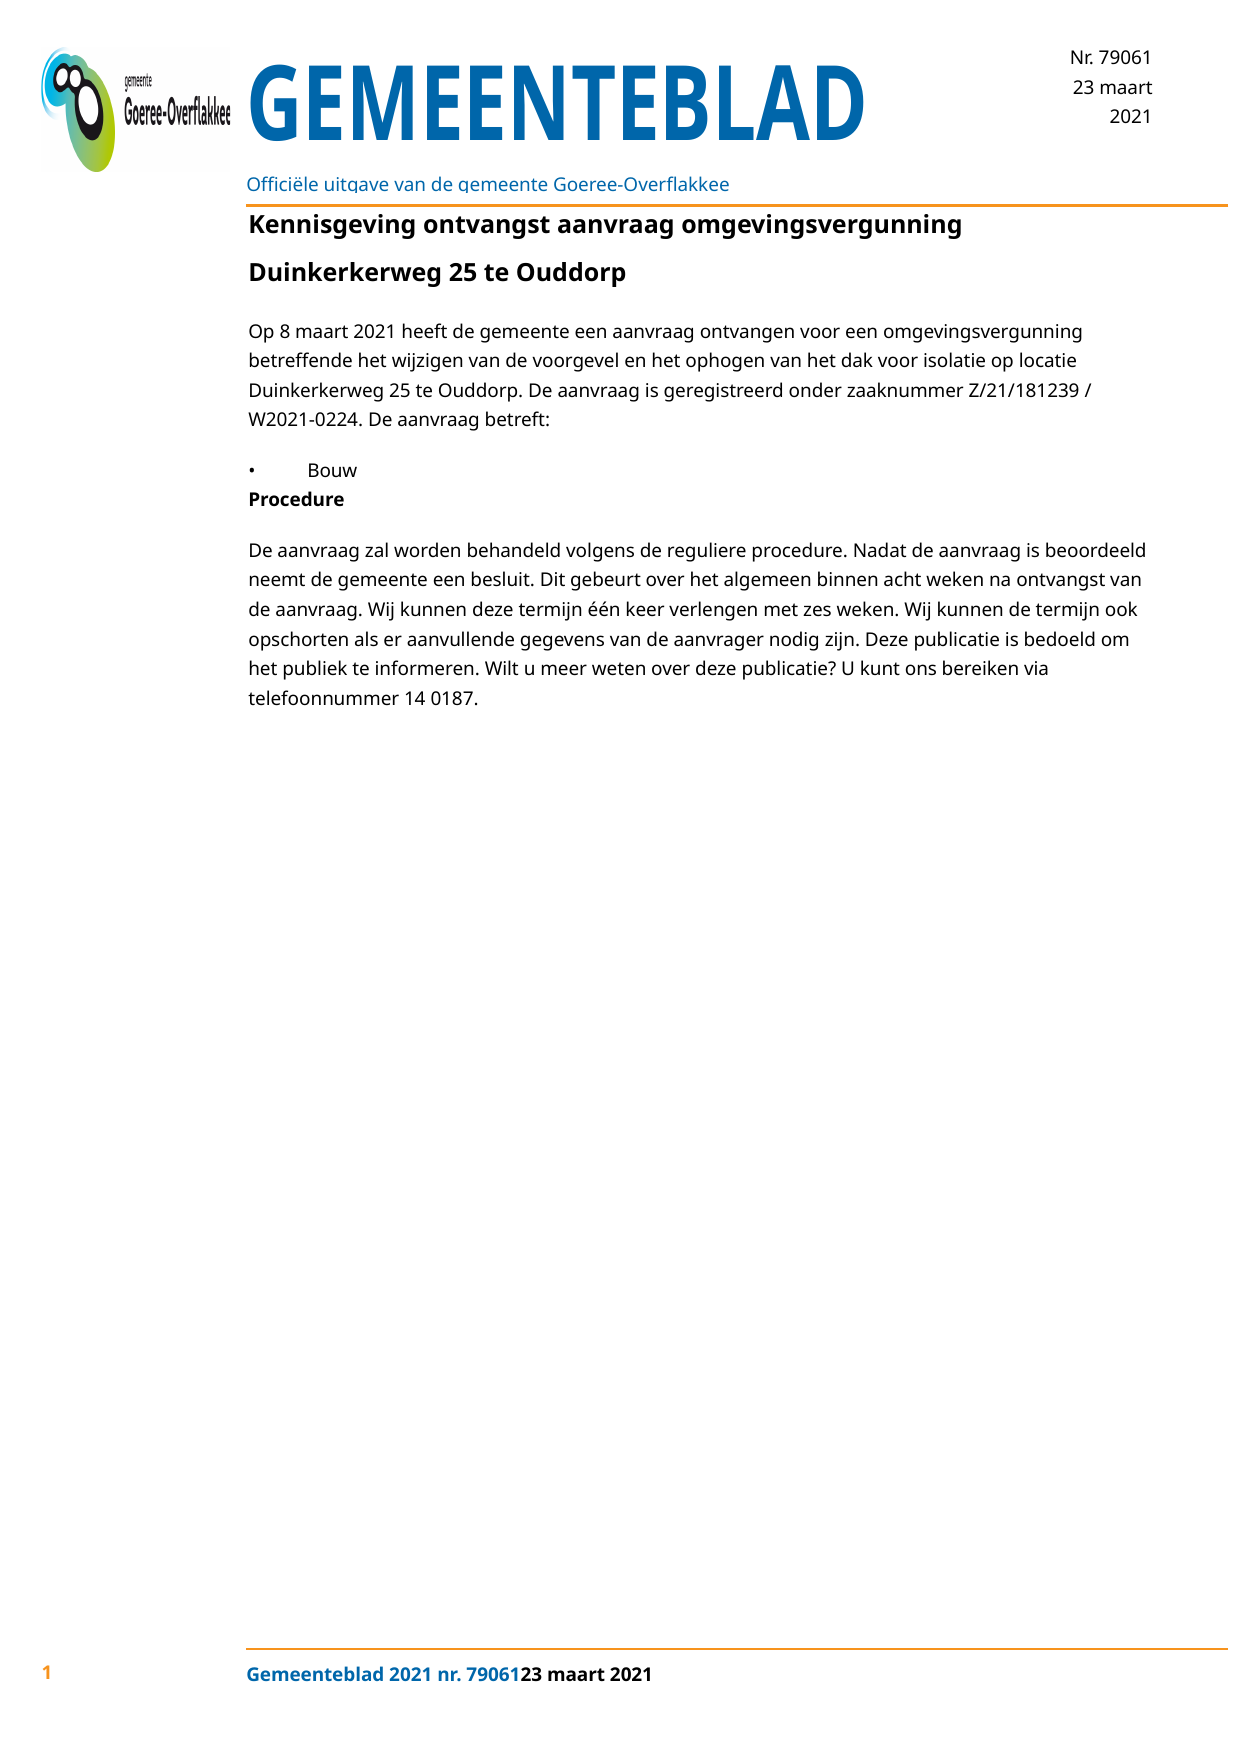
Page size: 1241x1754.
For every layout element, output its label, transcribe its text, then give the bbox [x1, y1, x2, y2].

text Kennisgeving ontvangst aanvraag omgevingsvergunning Duinkerkerweg 25 te Ouddorp [248, 207, 1152, 288]
text Procedure [248, 487, 1152, 512]
text Op 8 maart 2021 heeft de gemeente een aanvraag ontvangen voor een omgevingsvergunning betreffende het wijzigen van de voorgevel en het ophogen van het dak voor isolatie op locatie Duinkerkerweg 25 te Ouddorp. De aanvraag is geregistreerd onder zaaknummer Z/21/181239 / W2021-0224. De aanvraag betreft: [248, 318, 1152, 432]
list Bouw [248, 457, 1152, 483]
text De aanvraag zal worden behandeld volgens de reguliere procedure. Nadat de aanvraag is beoordeeld neemt de gemeente een besluit. Dit gebeurt over het algemeen binnen acht weken na ontvangst van de aanvraag. Wij kunnen deze termijn één keer verlengen met zes weken. Wij kunnen de termijn ook opschorten als er aanvullende gegevens van de aanvrager nodig zijn. Deze publicatie is bedoeld om het publiek te informeren. Wilt u meer weten over deze publicatie? U kunt ons bereiken via telefoonnummer 14 0187. [248, 537, 1152, 711]
picture [41, 47, 231, 172]
